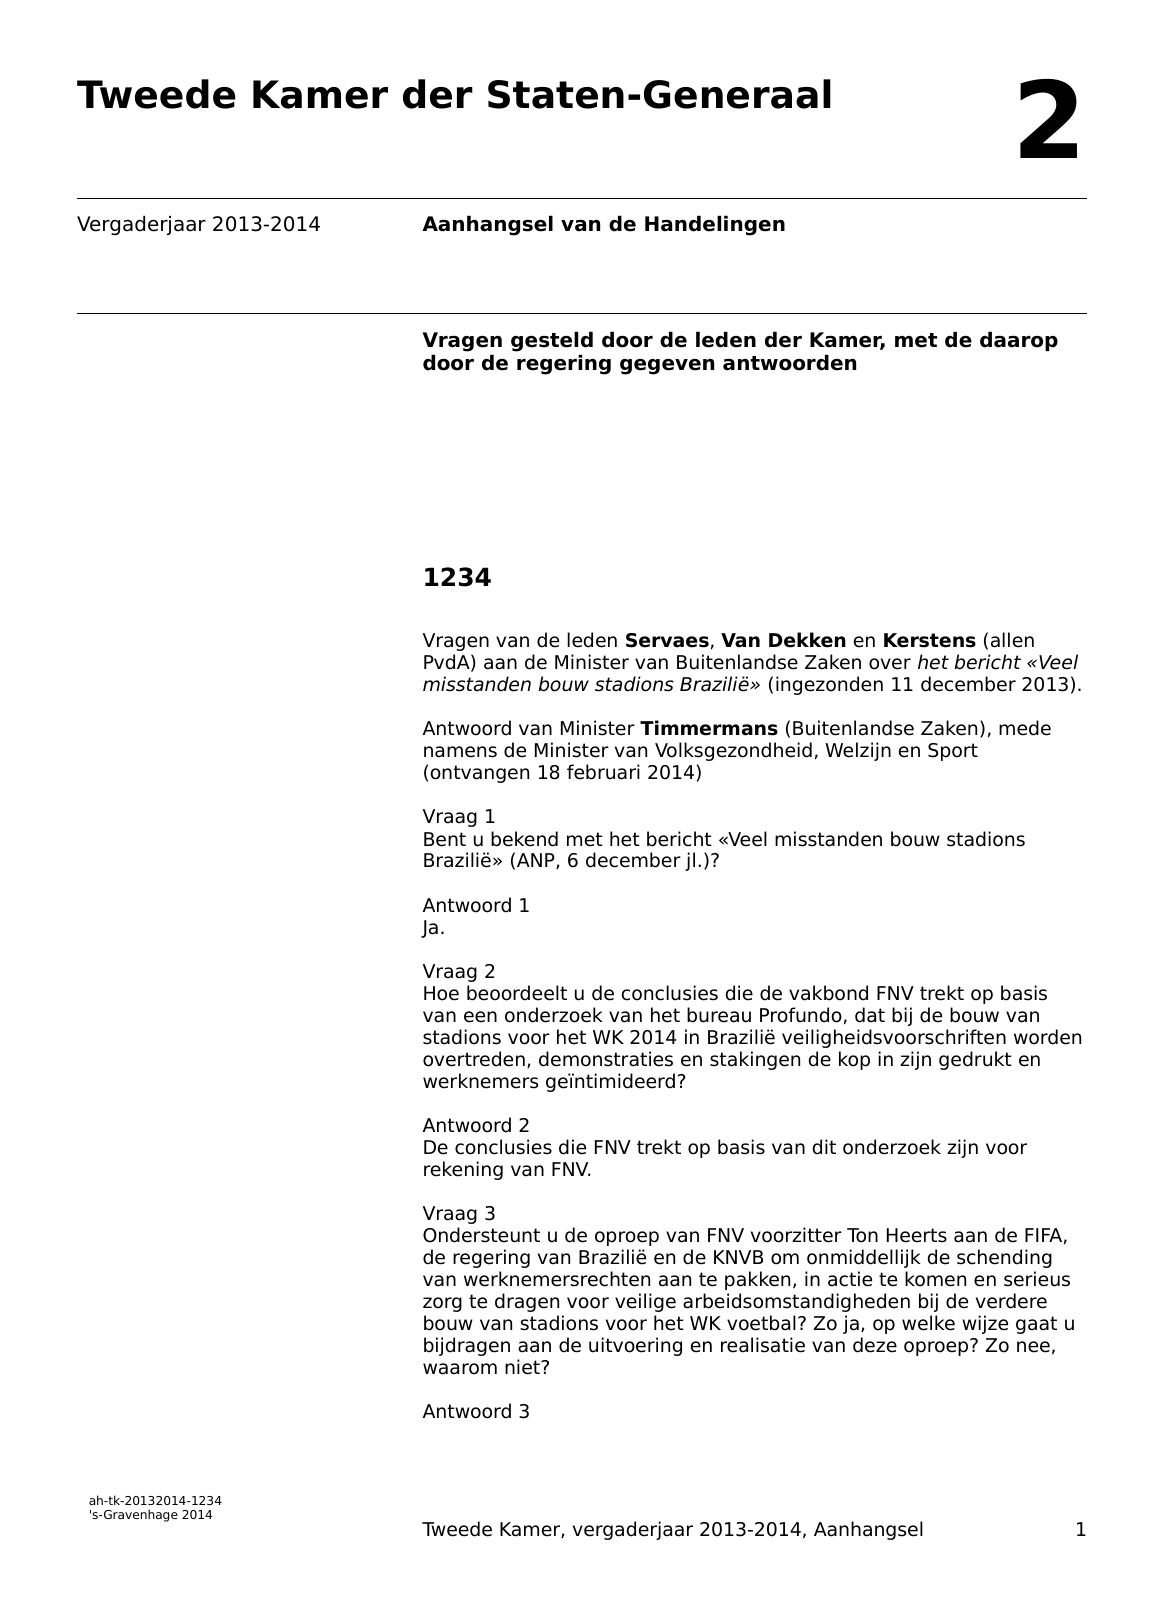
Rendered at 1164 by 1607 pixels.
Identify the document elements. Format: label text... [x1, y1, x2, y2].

text De conclusies die FNV trekt op basis van dit onderzoek zijn voor rekening van FNV. [422, 1137, 1087, 1181]
text Antwoord 1 [422, 894, 1087, 917]
text Ondersteunt u de oproep van FNV voorzitter Ton Heerts aan de FIFA, de regering van Brazilië en de KNVB om onmiddellijk de schending van werknemersrechten aan te pakken, in actie te komen en serieus zorg te dragen voor veilige arbeidsomstandigheden bij de verdere bouw van stadions voor het WK voetbal? Zo ja, op welke wijze gaat u bijdragen aan de uitvoering en realisatie van deze oproep? Zo nee, waarom niet? [422, 1225, 1087, 1379]
table_cell Aanhangsel van de Handelingen [422, 199, 1087, 313]
text Vragen van de leden Servaes, Van Dekken en Kerstens (allen PvdA) aan de Minister van Buitenlandse Zaken over het bericht «Veel misstanden bouw stadions Brazilië» (ingezonden 11 december 2013). [422, 630, 1087, 696]
text Antwoord 2 [422, 1115, 1087, 1137]
text 1234 [422, 563, 1087, 592]
table_cell Vergaderjaar 2013-2014 [77, 199, 422, 313]
text Vraag 2 [422, 961, 1087, 983]
text Hoe beoordeelt u de conclusies die de vakbond FNV trekt op basis van een onderzoek van het bureau Profundo, dat bij de bouw van stadions voor het WK 2014 in Brazilië veiligheidsvoorschriften worden overtreden, demonstraties en stakingen de kop in zijn gedrukt en werknemers geïntimideerd? [422, 983, 1087, 1093]
text Vraag 1 [422, 806, 1087, 828]
table_cell Vragen gesteld door de leden der Kamer, met de daarop door de regering gegeven antwoorden [422, 314, 1087, 375]
text Ja. [422, 917, 1087, 938]
text Vraag 3 [422, 1203, 1087, 1225]
table_header 2 [886, 59, 1087, 198]
text Bent u bekend met het bericht «Veel misstanden bouw stadions Brazilië» (ANP, 6 december jl.)? [422, 828, 1087, 872]
text Antwoord van Minister Timmermans (Buitenlandse Zaken), mede namens de Minister van Volksgezondheid, Welzijn en Sport (ontvangen 18 februari 2014) [422, 718, 1087, 784]
text Antwoord 3 [422, 1401, 1087, 1423]
table_header Tweede Kamer der Staten-Generaal [77, 59, 886, 198]
text 's-Gravenhage 2014 [88, 1508, 323, 1522]
table_cell [77, 314, 422, 375]
text ah-tk-20132014-1234 [88, 1494, 323, 1508]
